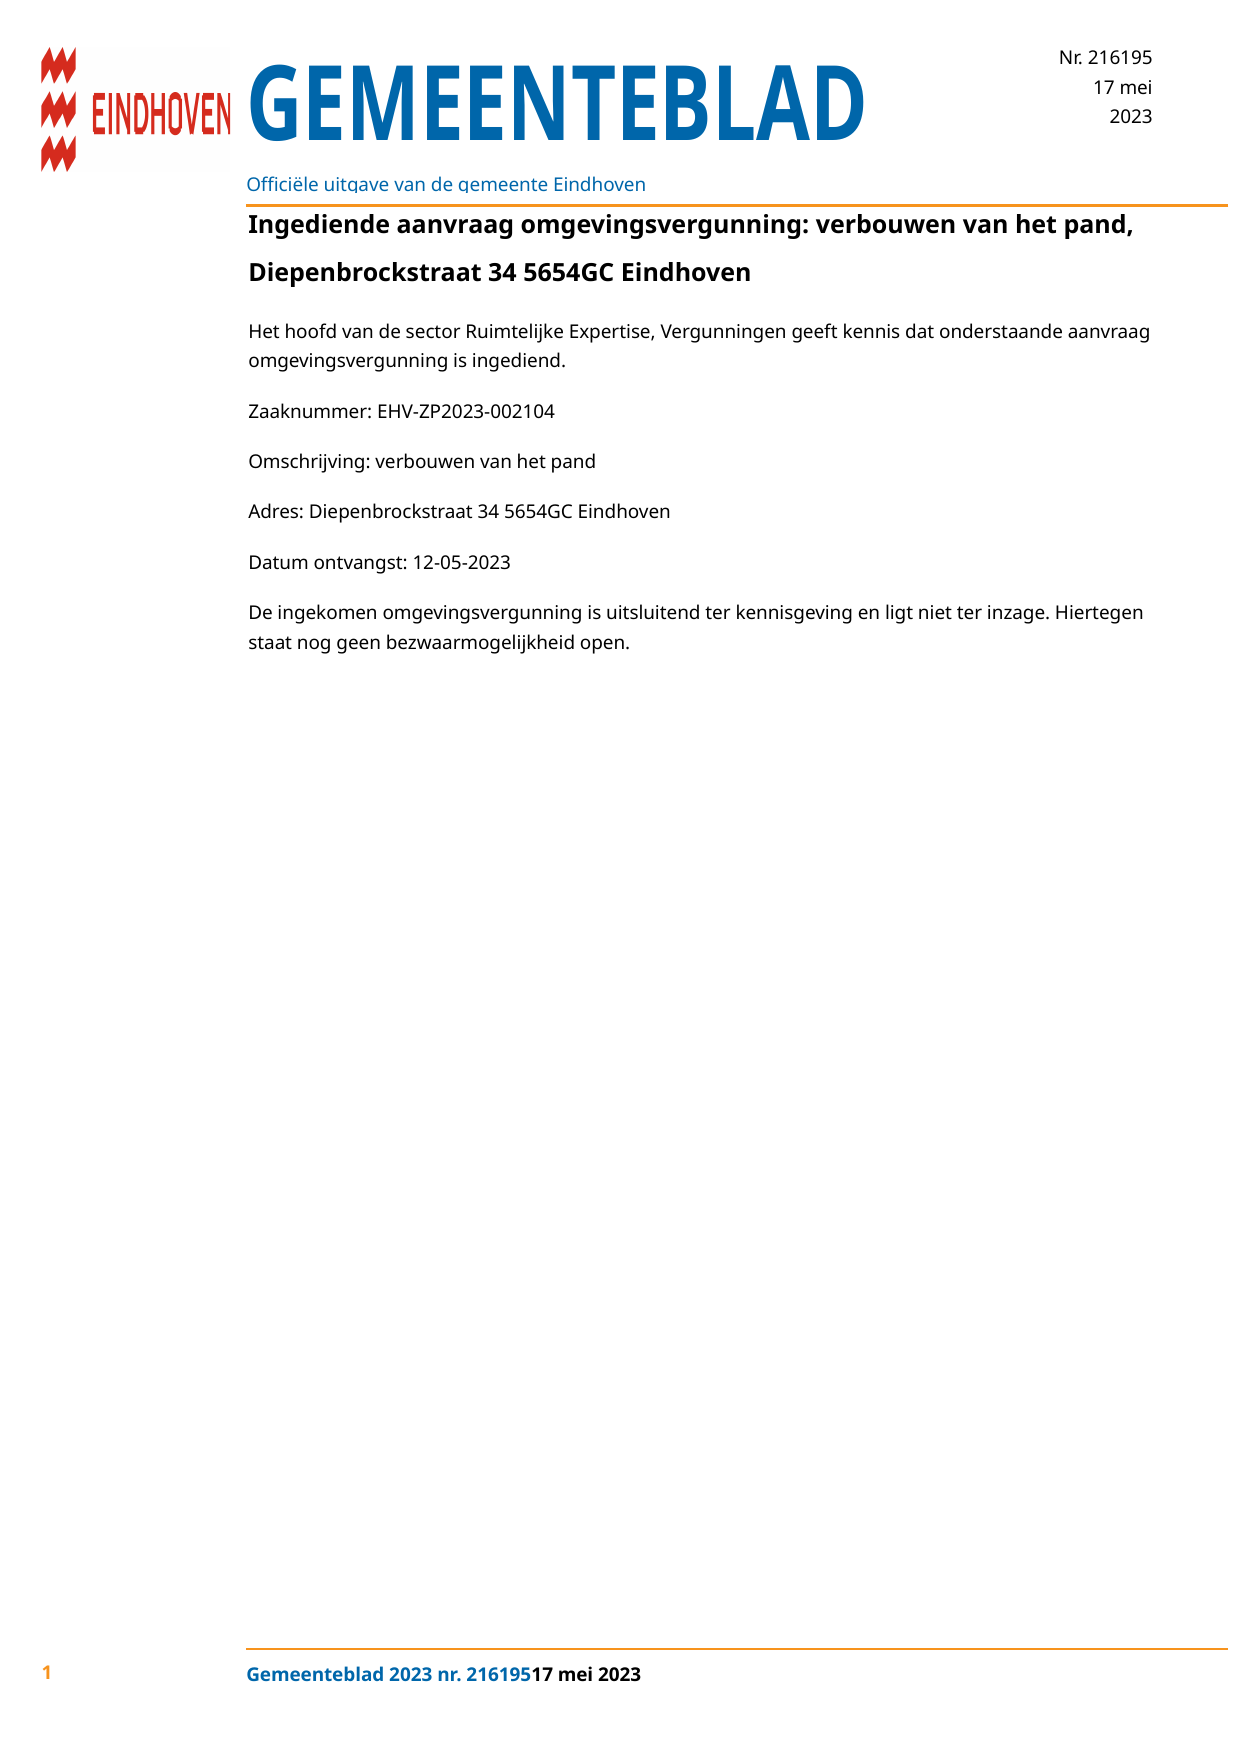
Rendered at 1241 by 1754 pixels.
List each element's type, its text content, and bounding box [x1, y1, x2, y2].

text Zaaknummer: EHV-ZP2023-002104 [248, 398, 1152, 424]
text De ingekomen omgevingsvergunning is uitsluitend ter kennisgeving en ligt niet ter inzage. Hiertegen staat nog geen bezwaarmogelijkheid open. [248, 599, 1152, 655]
text Het hoofd van de sector Ruimtelijke Expertise, Vergunningen geeft kennis dat onderstaande aanvraag omgevingsvergunning is ingediend. [248, 318, 1152, 373]
text Omschrijving: verbouwen van het pand [248, 448, 1152, 474]
picture [41, 47, 231, 172]
text Ingediende aanvraag omgevingsvergunning: verbouwen van het pand, Diepenbrockstraat 34 5654GC Eindhoven [248, 207, 1152, 288]
text Datum ontvangst: 12-05-2023 [248, 549, 1152, 575]
text Adres: Diepenbrockstraat 34 5654GC Eindhoven [248, 499, 1152, 524]
